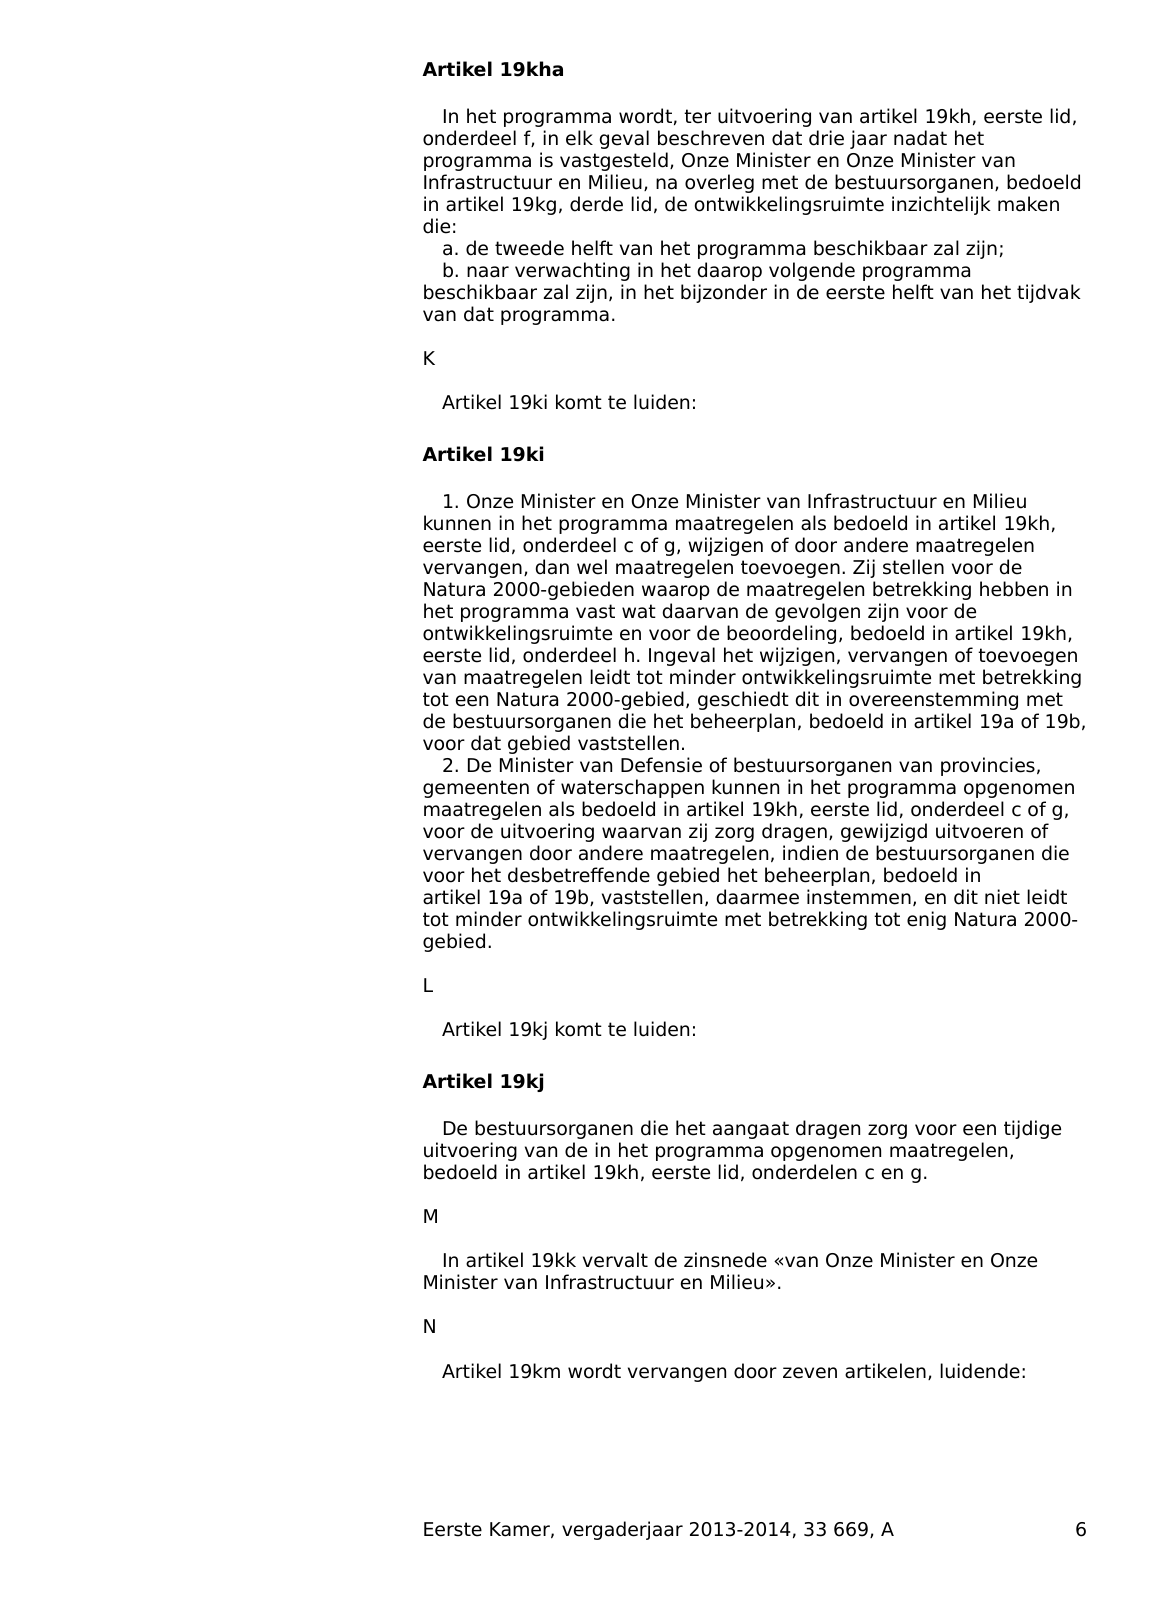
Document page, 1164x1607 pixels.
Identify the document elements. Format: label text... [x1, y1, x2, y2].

text Artikel 19km wordt vervangen door zeven artikelen, luidende: [422, 1361, 1087, 1383]
text K [422, 348, 1087, 370]
text 1. Onze Minister en Onze Minister van Infrastructuur en Milieu kunnen in het programma maatregelen als bedoeld in artikel 19kh, eerste lid, onderdeel c of g, wijzigen of door andere maatregelen vervangen, dan wel maatregelen toevoegen. Zij stellen voor de Natura 2000-gebieden waarop de maatregelen betrekking hebben in het programma vast wat daarvan de gevolgen zijn voor de ontwikkelingsruimte en voor de beoordeling, bedoeld in artikel 19kh, eerste lid, onderdeel h. Ingeval het wijzigen, vervangen of toevoegen van maatregelen leidt tot minder ontwikkelingsruimte met betrekking tot een Natura 2000-gebied, geschiedt dit in overeenstemming met de bestuursorganen die het beheerplan, bedoeld in artikel 19a of 19b, voor dat gebied vaststellen. [422, 491, 1087, 755]
text b. naar verwachting in het daarop volgende programma beschikbaar zal zijn, in het bijzonder in de eerste helft van het tijdvak van dat programma. [422, 260, 1087, 326]
text Artikel 19kj komt te luiden: [422, 1019, 1087, 1041]
text a. de tweede helft van het programma beschikbaar zal zijn; [422, 238, 1087, 260]
subtitle Artikel 19kj [422, 1071, 1087, 1093]
text L [422, 975, 1087, 997]
text De bestuursorganen die het aangaat dragen zorg voor een tijdige uitvoering van de in het programma opgenomen maatregelen, bedoeld in artikel 19kh, eerste lid, onderdelen c en g. [422, 1118, 1087, 1184]
subtitle Artikel 19ki [422, 444, 1087, 466]
text 2. De Minister van Defensie of bestuursorganen van provincies, gemeenten of waterschappen kunnen in het programma opgenomen maatregelen als bedoeld in artikel 19kh, eerste lid, onderdeel c of g, voor de uitvoering waarvan zij zorg dragen, gewijzigd uitvoeren of vervangen door andere maatregelen, indien de bestuursorganen die voor het desbetreffende gebied het beheerplan, bedoeld in artikel 19a of 19b, vaststellen, daarmee instemmen, en dit niet leidt tot minder ontwikkelingsruimte met betrekking tot enig Natura 2000-gebied. [422, 755, 1087, 953]
text M [422, 1206, 1087, 1228]
subtitle Artikel 19kha [422, 59, 1087, 81]
text N [422, 1316, 1087, 1338]
text In artikel 19kk vervalt de zinsnede «van Onze Minister en Onze Minister van Infrastructuur en Milieu». [422, 1250, 1087, 1294]
text In het programma wordt, ter uitvoering van artikel 19kh, eerste lid, onderdeel f, in elk geval beschreven dat drie jaar nadat het programma is vastgesteld, Onze Minister en Onze Minister van Infrastructuur en Milieu, na overleg met de bestuursorganen, bedoeld in artikel 19kg, derde lid, de ontwikkelingsruimte inzichtelijk maken die: [422, 106, 1087, 238]
text Artikel 19ki komt te luiden: [422, 392, 1087, 414]
